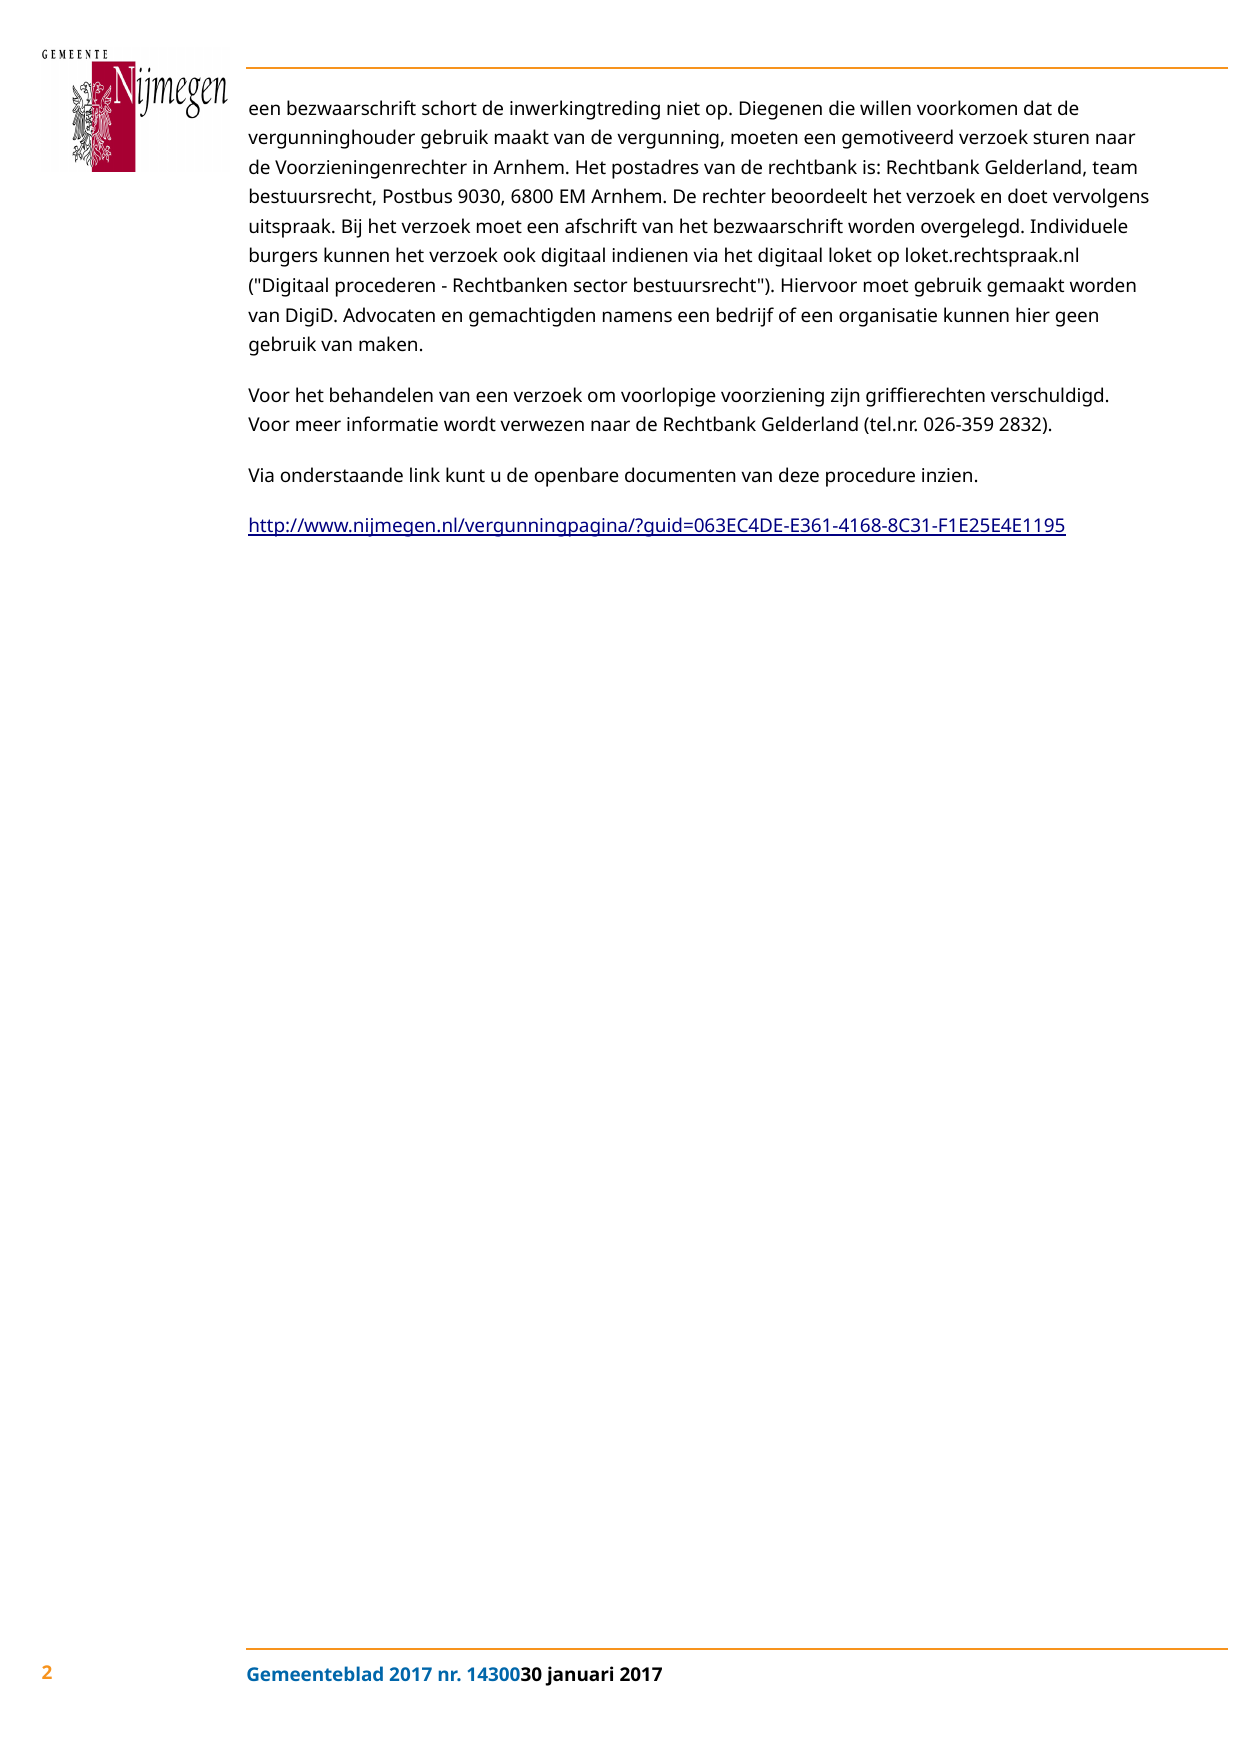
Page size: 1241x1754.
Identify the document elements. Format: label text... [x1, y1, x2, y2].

text een bezwaarschrift schort de inwerkingtreding niet op. Diegenen die willen voorkomen dat de vergunninghouder gebruik maakt van de vergunning, moeten een gemotiveerd verzoek sturen naar de Voorzieningenrechter in Arnhem. Het postadres van de rechtbank is: Rechtbank Gelderland, team bestuursrecht, Postbus 9030, 6800 EM Arnhem. De rechter beoordeelt het verzoek en doet vervolgens uitspraak. Bij het verzoek moet een afschrift van het bezwaarschrift worden overgelegd. Individuele burgers kunnen het verzoek ook digitaal indienen via het digitaal loket op loket.rechtspraak.nl ("Digitaal procederen - Rechtbanken sector bestuursrecht"). Hiervoor moet gebruik gemaakt worden van DigiD. Advocaten en gemachtigden namens een bedrijf of een organisatie kunnen hier geen gebruik van maken. [248, 95, 1152, 357]
text http://www.nijmegen.nl/vergunningpagina/?guid=063EC4DE-E361-4168-8C31-F1E25E4E1195 [248, 512, 1152, 538]
text Voor het behandelen van een verzoek om voorlopige voorziening zijn griffierechten verschuldigd. Voor meer informatie wordt verwezen naar de Rechtbank Gelderland (tel.nr. 026-359 2832). [248, 382, 1152, 437]
text Via onderstaande link kunt u de openbare documenten van deze procedure inzien. [248, 462, 1152, 488]
picture [41, 47, 231, 172]
